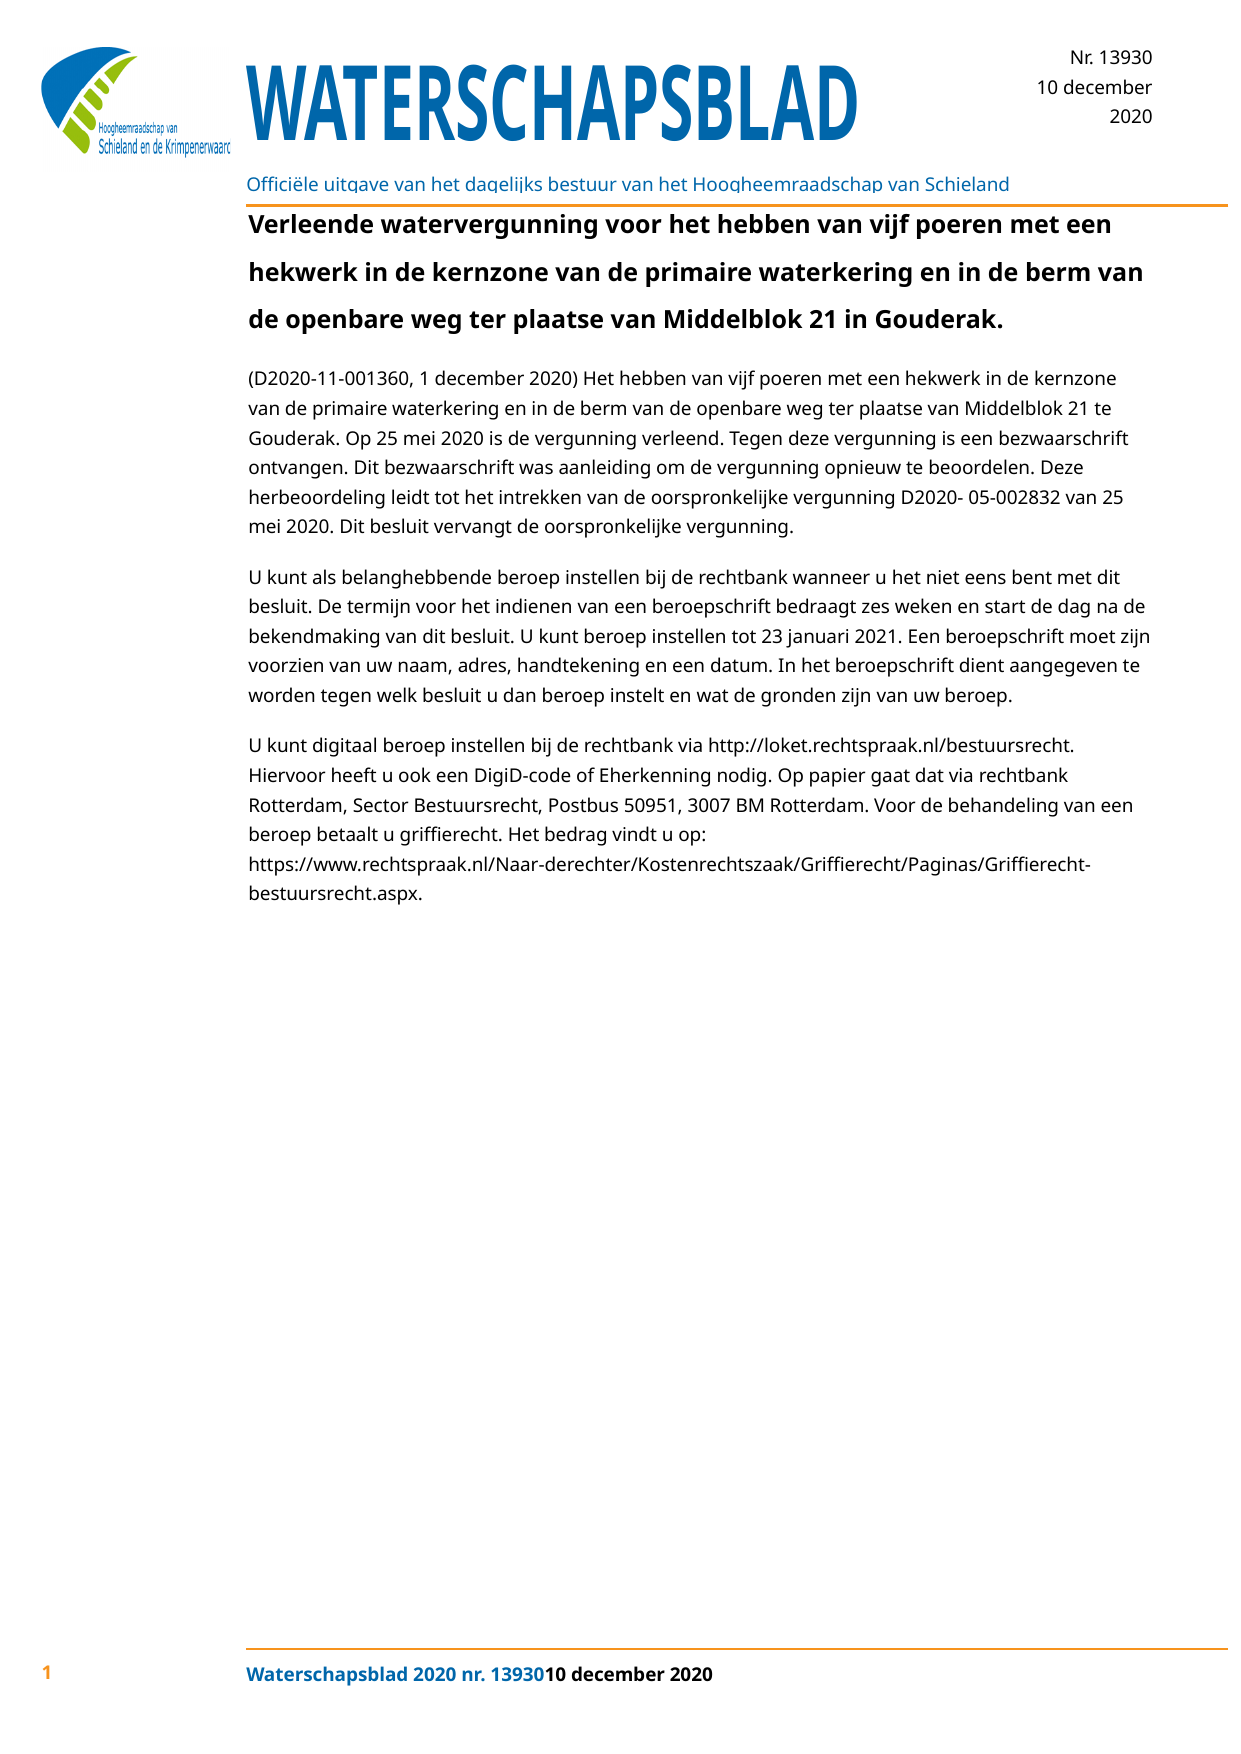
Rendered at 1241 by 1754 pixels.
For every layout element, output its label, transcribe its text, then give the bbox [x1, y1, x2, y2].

text U kunt digitaal beroep instellen bij de rechtbank via http://loket.rechtspraak.nl/bestuursrecht. Hiervoor heeft u ook een DigiD-code of Eherkenning nodig. Op papier gaat dat via rechtbank Rotterdam, Sector Bestuursrecht, Postbus 50951, 3007 BM Rotterdam. Voor de behandeling van een beroep betaalt u griffierecht. Het bedrag vindt u op: https://www.rechtspraak.nl/Naar-derechter/Kostenrechtszaak/Griffierecht/Paginas/Griffierecht-bestuursrecht.aspx. [248, 733, 1152, 906]
text (D2020-11-001360, 1 december 2020) Het hebben van vijf poeren met een hekwerk in de kernzone van de primaire waterkering en in de berm van de openbare weg ter plaatse van Middelblok 21 te Gouderak. Op 25 mei 2020 is de vergunning verleend. Tegen deze vergunning is een bezwaarschrift ontvangen. Dit bezwaarschrift was aanleiding om de vergunning opnieuw te beoordelen. Deze herbeoordeling leidt tot het intrekken van de oorspronkelijke vergunning D2020- 05-002832 van 25 mei 2020. Dit besluit vervangt de oorspronkelijke vergunning. [248, 366, 1152, 539]
text Verleende watervergunning voor het hebben van vijf poeren met een hekwerk in de kernzone van de primaire waterkering en in de berm van de openbare weg ter plaatse van Middelblok 21 in Gouderak. [248, 207, 1152, 336]
picture [41, 47, 231, 172]
text U kunt als belanghebbende beroep instellen bij de rechtbank wanneer u het niet eens bent met dit besluit. De termijn voor het indienen van een beroepschrift bedraagt zes weken en start de dag na de bekendmaking van dit besluit. U kunt beroep instellen tot 23 januari 2021. Een beroepschrift moet zijn voorzien van uw naam, adres, handtekening en een datum. In het beroepschrift dient aangegeven te worden tegen welk besluit u dan beroep instelt en wat de gronden zijn van uw beroep. [248, 564, 1152, 708]
